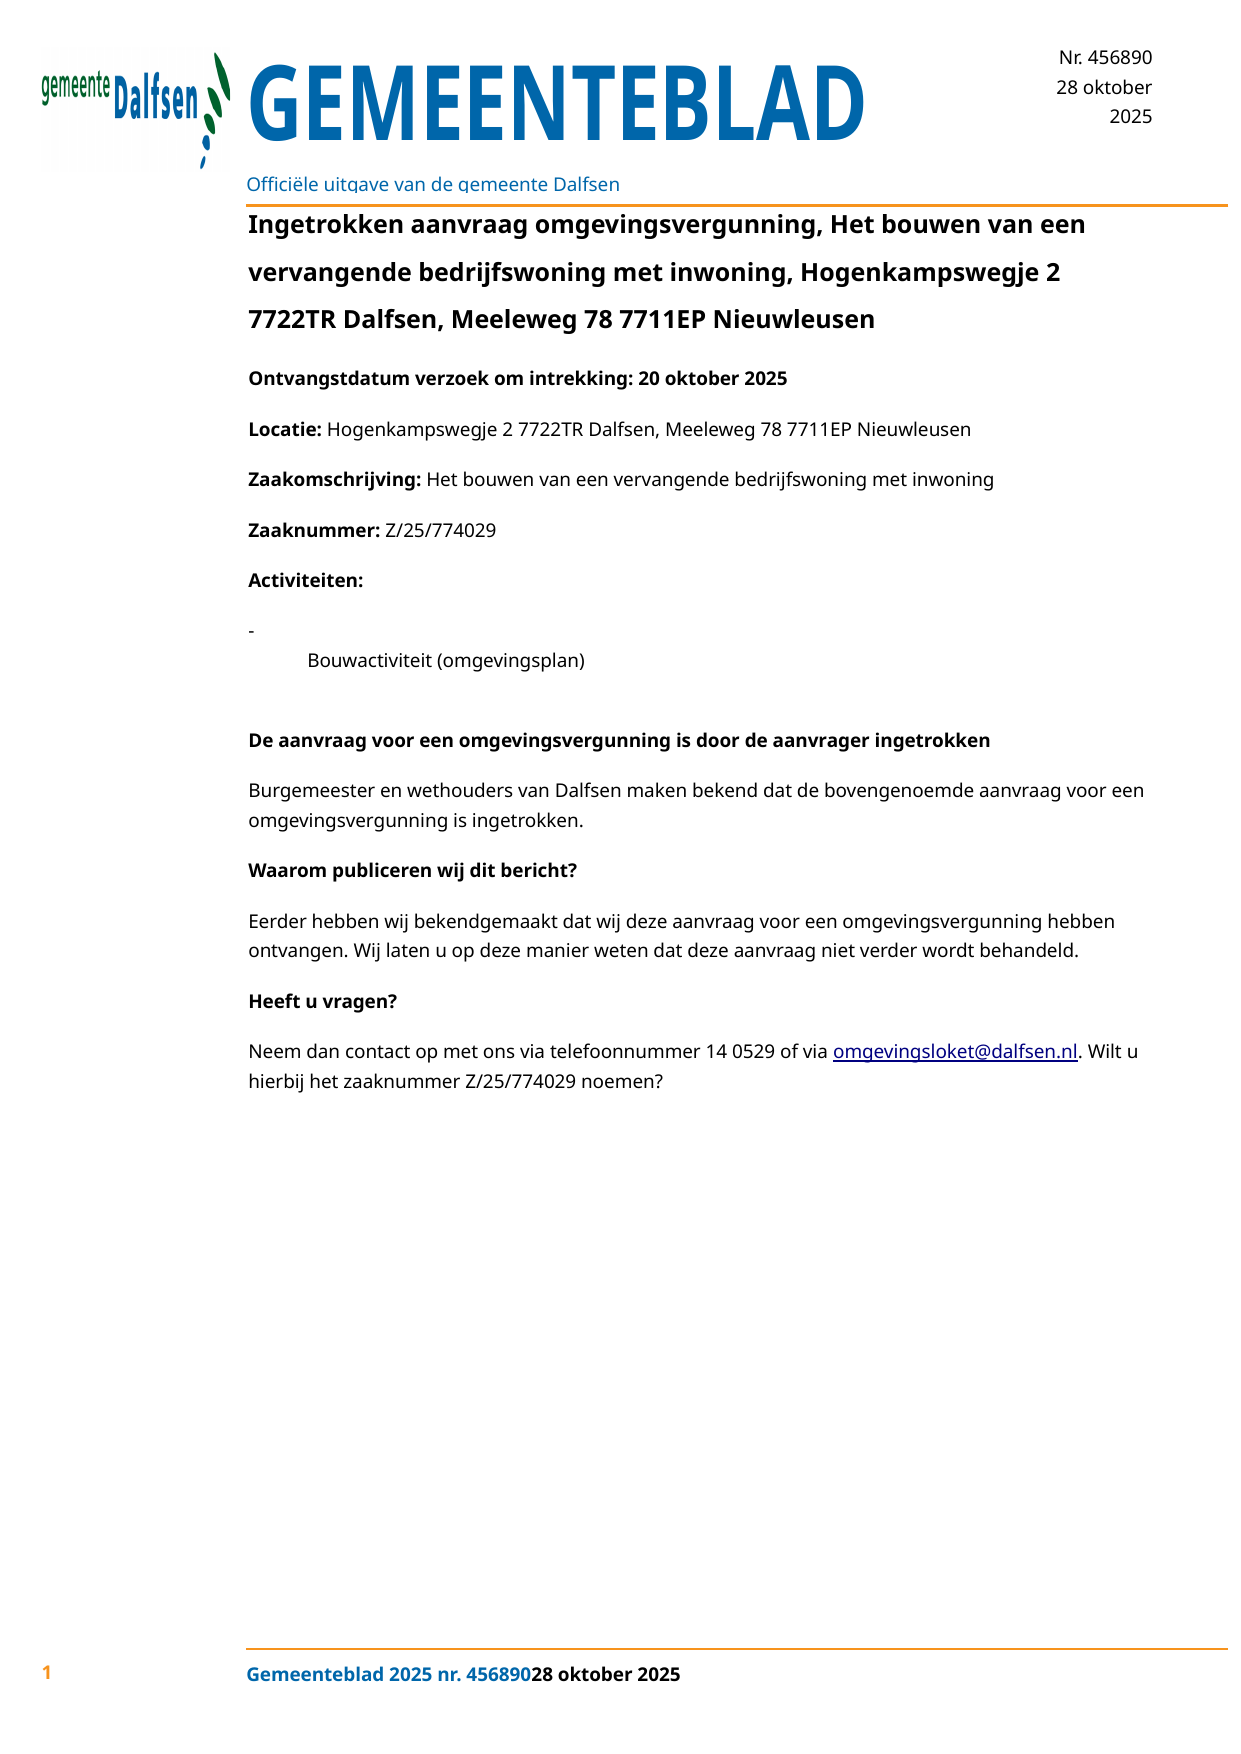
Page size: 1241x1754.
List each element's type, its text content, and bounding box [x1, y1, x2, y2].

text Burgemeester en wethouders van Dalfsen maken bekend dat de bovengenoemde aanvraag voor een omgevingsvergunning is ingetrokken. [248, 778, 1152, 833]
text Waarom publiceren wij dit bericht? [248, 858, 1152, 883]
text Zaakomschrijving: Het bouwen van een vervangende bedrijfswoning met inwoning [248, 466, 1152, 492]
text Zaaknummer: Z/25/774029 [248, 517, 1152, 542]
text Neem dan contact op met ons via telefoonnummer 14 0529 of via omgevingsloket@dalfsen.nl. Wilt u hierbij het zaaknummer Z/25/774029 noemen? [248, 1038, 1152, 1094]
picture [41, 47, 231, 172]
text Ingetrokken aanvraag omgevingsvergunning, Het bouwen van een vervangende bedrijfswoning met inwoning, Hogenkampswegje 2 7722TR Dalfsen, Meeleweg 78 7711EP Nieuwleusen [248, 207, 1152, 336]
text Activiteiten: [248, 567, 1152, 593]
text De aanvraag voor een omgevingsvergunning is door de aanvrager ingetrokken [248, 727, 1152, 753]
text Heeft u vragen? [248, 988, 1152, 1014]
text Eerder hebben wij bekendgemaakt dat wij deze aanvraag voor een omgevingsvergunning hebben ontvangen. Wij laten u op deze manier weten dat deze aanvraag niet verder wordt behandeld. [248, 908, 1152, 963]
list Bouwactiviteit (omgevingsplan) [248, 647, 1152, 673]
text Locatie: Hogenkampswegje 2 7722TR Dalfsen, Meeleweg 78 7711EP Nieuwleusen [248, 416, 1152, 442]
text Ontvangstdatum verzoek om intrekking: 20 oktober 2025 [248, 366, 1152, 391]
